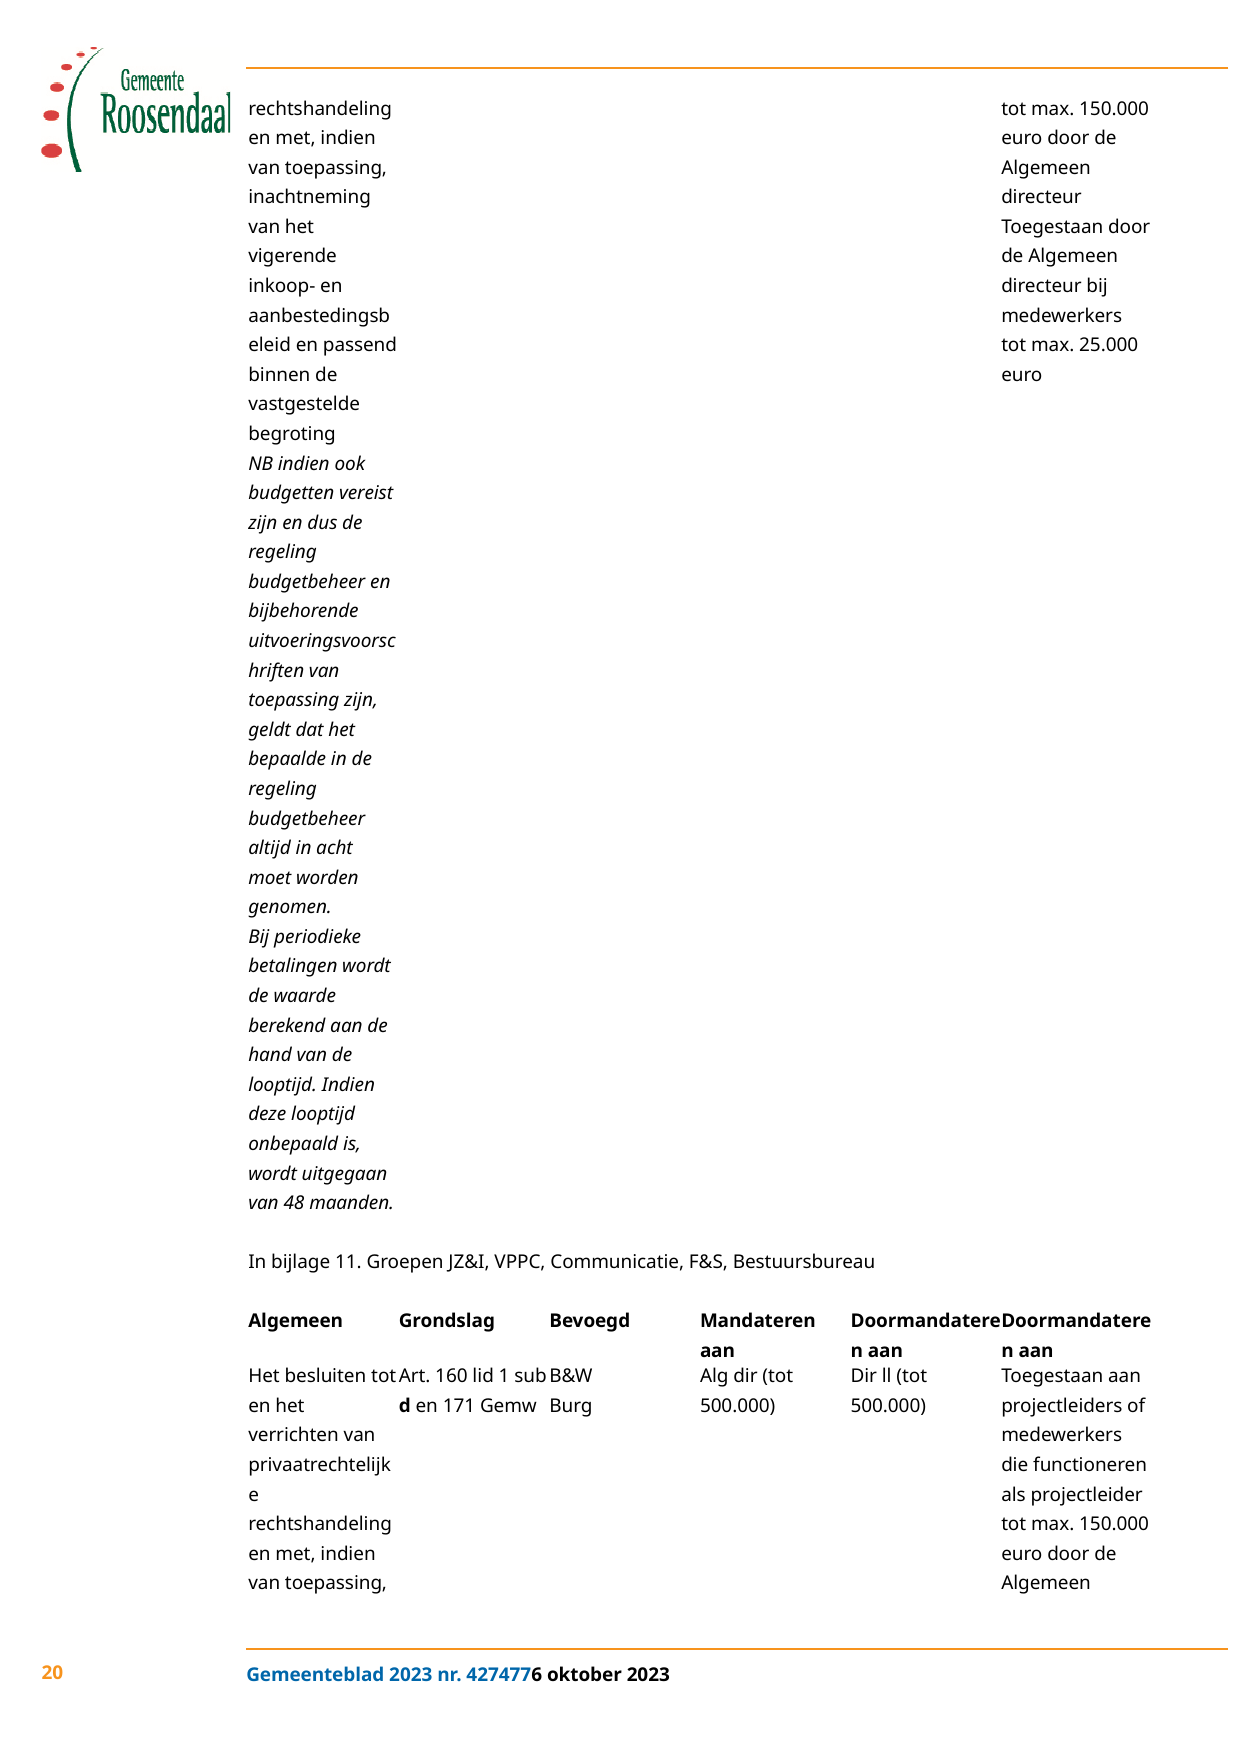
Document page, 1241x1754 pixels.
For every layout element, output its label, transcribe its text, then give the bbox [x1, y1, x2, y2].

table_cell Het besluiten tot en het verrichten van privaatrechtelijke rechtshandelingen met, indien van toepassing, [248, 1363, 398, 1595]
table_header tot max. 150.000 euro door de Algemeen directeur Toegestaan door de Algemeen directeur bij medewerkers tot max. 25.000 euro [1001, 95, 1152, 1215]
table_header Doormandateren aan [1001, 1307, 1152, 1362]
table_header Doormandateren aan [850, 1307, 1001, 1362]
table_header [700, 95, 850, 1215]
picture [41, 47, 231, 172]
table_header [399, 95, 549, 1215]
text In bijlage 11. Groepen JZ&I, VPPC, Communicatie, F&S, Bestuursbureau [248, 1248, 1152, 1274]
table_header [549, 95, 700, 1215]
table_header [850, 95, 1001, 1215]
table_cell Alg dir (tot 500.000) [700, 1363, 850, 1595]
table_cell Art. 160 lid 1 sub d en 171 Gemw [399, 1363, 549, 1595]
table_header Algemeen [248, 1307, 398, 1362]
table_header Grondslag [399, 1307, 549, 1362]
table_header Mandateren aan [700, 1307, 850, 1362]
table_cell Toegestaan aan projectleiders of medewerkers die functioneren als projectleider tot max. 150.000 euro door de Algemeen [1001, 1363, 1152, 1595]
table_cell B&W Burg [549, 1363, 700, 1595]
table_cell Dir ll (tot 500.000) [850, 1363, 1001, 1595]
table_header rechtshandelingen met, indien van toepassing, inachtneming van het vigerende inkoop- en aanbestedingsbeleid en passend binnen de vastgestelde begroting NB indien ook budgetten vereist zijn en dus de regeling budgetbeheer en bijbehorende uitvoeringsvoorschriften van toepassing zijn, geldt dat het bepaalde in de regeling budgetbeheer altijd in acht moet worden genomen. Bij periodieke betalingen wordt de waarde berekend aan de hand van de looptijd. Indien deze looptijd onbepaald is, wordt uitgegaan van 48 maanden. [248, 95, 398, 1215]
table_header Bevoegd [549, 1307, 700, 1362]
